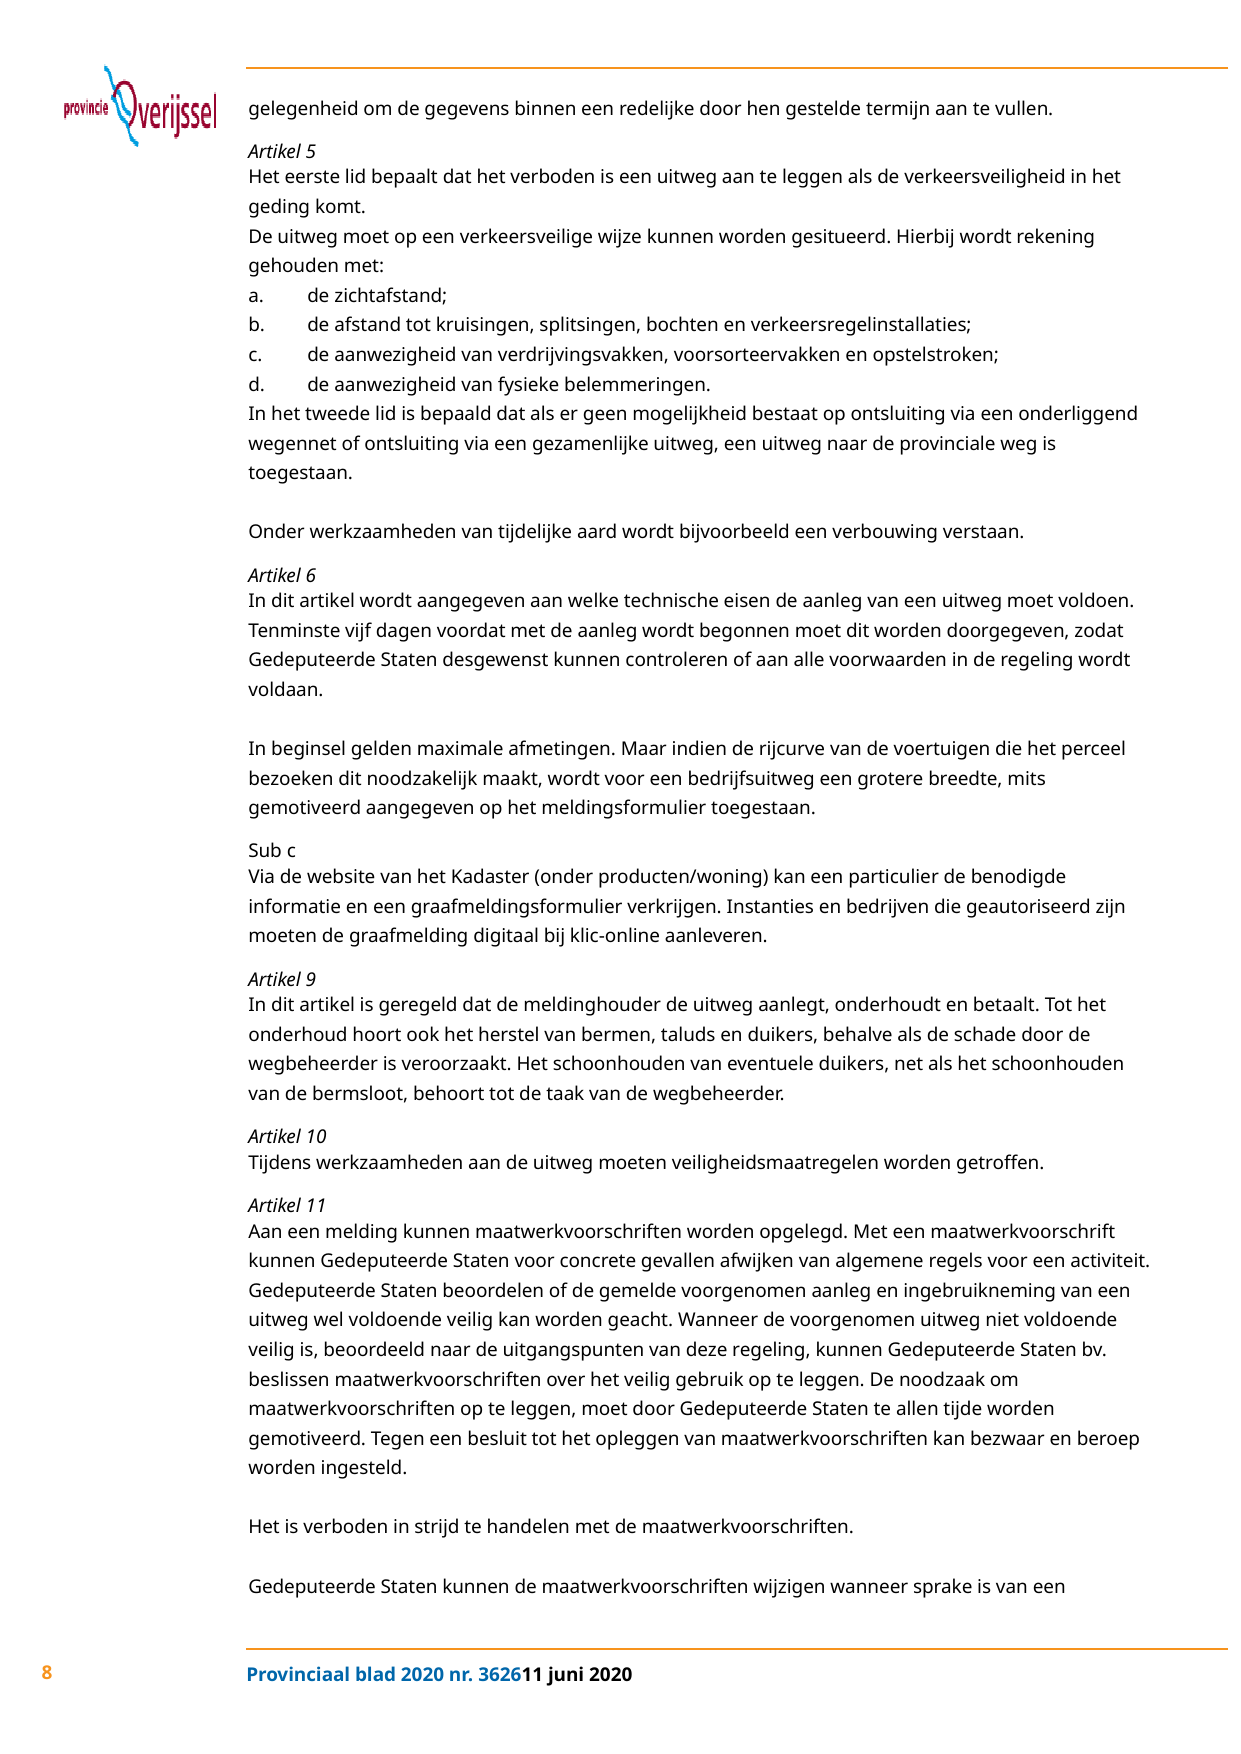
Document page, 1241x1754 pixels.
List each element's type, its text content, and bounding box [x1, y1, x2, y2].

text Onder werkzaamheden van tijdelijke aard wordt bijvoorbeeld een verbouwing verstaan. [248, 519, 1152, 544]
list de afstand tot kruisingen, splitsingen, bochten en verkeersregelinstallaties; [248, 312, 1152, 337]
text gelegenheid om de gegevens binnen een redelijke door hen gestelde termijn aan te vullen. [248, 95, 1152, 121]
text Artikel 5 [248, 138, 1152, 164]
picture [41, 47, 231, 172]
text In dit artikel is geregeld dat de meldinghouder de uitweg aanlegt, onderhoudt en betaalt. Tot het onderhoud hoort ook het herstel van bermen, taluds en duikers, behalve als de schade door de wegbeheerder is veroorzaakt. Het schoonhouden van eventuele duikers, net als het schoonhouden van de bermsloot, behoort tot de taak van de wegbeheerder. [248, 991, 1152, 1106]
text In het tweede lid is bepaald dat als er geen mogelijkheid bestaat op ontsluiting via een onderliggend wegennet of ontsluiting via een gezamenlijke uitweg, een uitweg naar de provinciale weg is toegestaan. [248, 400, 1152, 485]
text Artikel 10 [248, 1123, 1152, 1149]
text De uitweg moet op een verkeersveilige wijze kunnen worden gesitueerd. Hierbij wordt rekening gehouden met: [248, 223, 1152, 278]
text Tijdens werkzaamheden aan de uitweg moeten veiligheidsmaatregelen worden getroffen. [248, 1149, 1152, 1175]
text Artikel 6 [248, 562, 1152, 587]
text Het eerste lid bepaalt dat het verboden is een uitweg aan te leggen als de verkeersveiligheid in het geding komt. [248, 164, 1152, 219]
list de aanwezigheid van fysieke belemmeringen. [248, 371, 1152, 396]
list de aanwezigheid van verdrijvingsvakken, voorsorteervakken en opstelstroken; [248, 341, 1152, 367]
text Gedeputeerde Staten kunnen de maatwerkvoorschriften wijzigen wanneer sprake is van een [248, 1573, 1152, 1599]
text Het is verboden in strijd te handelen met de maatwerkvoorschriften. [248, 1514, 1152, 1539]
text Artikel 9 [248, 966, 1152, 991]
text Via de website van het Kadaster (onder producten/woning) kan een particulier de benodigde informatie en een graafmeldingsformulier verkrijgen. Instanties en bedrijven die geautoriseerd zijn moeten de graafmelding digitaal bij klic-online aanleveren. [248, 863, 1152, 948]
text In dit artikel wordt aangegeven aan welke technische eisen de aanleg van een uitweg moet voldoen. Tenminste vijf dagen voordat met de aanleg wordt begonnen moet dit worden doorgegeven, zodat Gedeputeerde Staten desgewenst kunnen controleren of aan alle voorwaarden in de regeling wordt voldaan. [248, 587, 1152, 702]
text Aan een melding kunnen maatwerkvoorschriften worden opgelegd. Met een maatwerkvoorschrift kunnen Gedeputeerde Staten voor concrete gevallen afwijken van algemene regels voor een activiteit. Gedeputeerde Staten beoordelen of de gemelde voorgenomen aanleg en ingebruikneming van een uitweg wel voldoende veilig kan worden geacht. Wanneer de voorgenomen uitweg niet voldoende veilig is, beoordeeld naar de uitgangspunten van deze regeling, kunnen Gedeputeerde Staten bv. beslissen maatwerkvoorschriften over het veilig gebruik op te leggen. De noodzaak om maatwerkvoorschriften op te leggen, moet door Gedeputeerde Staten te allen tijde worden gemotiveerd. Tegen een besluit tot het opleggen van maatwerkvoorschriften kan bezwaar en beroep worden ingesteld. [248, 1218, 1152, 1480]
text In beginsel gelden maximale afmetingen. Maar indien de rijcurve van de voertuigen die het perceel bezoeken dit noodzakelijk maakt, wordt voor een bedrijfsuitweg een grotere breedte, mits gemotiveerd aangegeven op het meldingsformulier toegestaan. [248, 735, 1152, 820]
list de zichtafstand; [248, 282, 1152, 308]
text Artikel 11 [248, 1192, 1152, 1218]
text Sub c [248, 838, 1152, 863]
